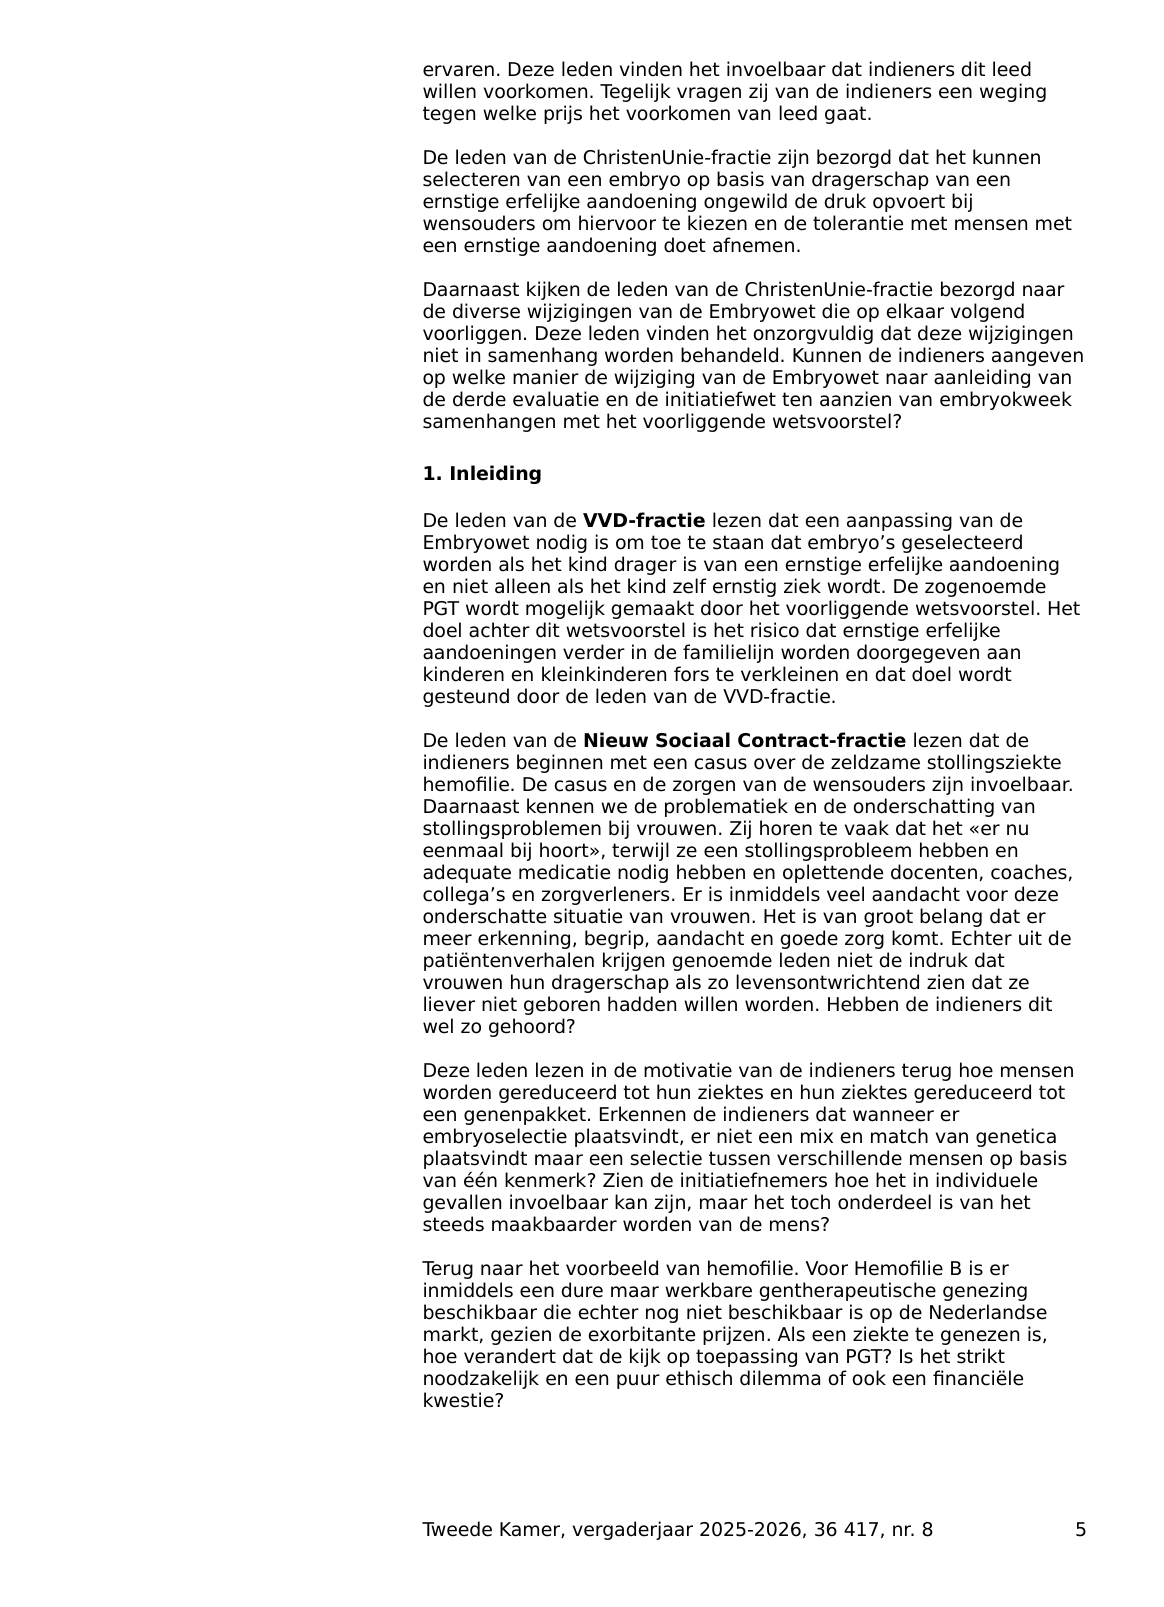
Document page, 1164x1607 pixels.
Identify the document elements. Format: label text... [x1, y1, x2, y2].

text De leden van de ChristenUnie-fractie zijn bezorgd dat het kunnen selecteren van een embryo op basis van dragerschap van een ernstige erfelijke aandoening ongewild de druk opvoert bij wensouders om hiervoor te kiezen en de tolerantie met mensen met een ernstige aandoening doet afnemen. [422, 147, 1087, 257]
text Deze leden lezen in de motivatie van de indieners terug hoe mensen worden gereduceerd tot hun ziektes en hun ziektes gereduceerd tot een genenpakket. Erkennen de indieners dat wanneer er embryoselectie plaatsvindt, er niet een mix en match van genetica plaatsvindt maar een selectie tussen verschillende mensen op basis van één kenmerk? Zien de initiatiefnemers hoe het in individuele gevallen invoelbaar kan zijn, maar het toch onderdeel is van het steeds maakbaarder worden van de mens? [422, 1060, 1087, 1236]
text Terug naar het voorbeeld van hemofilie. Voor Hemofilie B is er inmiddels een dure maar werkbare gentherapeutische genezing beschikbaar die echter nog niet beschikbaar is op de Nederlandse markt, gezien de exorbitante prijzen. Als een ziekte te genezen is, hoe verandert dat de kijk op toepassing van PGT? Is het strikt noodzakelijk en een puur ethisch dilemma of ook een financiële kwestie? [422, 1258, 1087, 1412]
text De leden van de VVD-fractie lezen dat een aanpassing van de Embryowet nodig is om toe te staan dat embryo’s geselecteerd worden als het kind drager is van een ernstige erfelijke aandoening en niet alleen als het kind zelf ernstig ziek wordt. De zogenoemde PGT wordt mogelijk gemaakt door het voorliggende wetsvoorstel. Het doel achter dit wetsvoorstel is het risico dat ernstige erfelijke aandoeningen verder in de familielijn worden doorgegeven aan kinderen en kleinkinderen fors te verkleinen en dat doel wordt gesteund door de leden van de VVD-fractie. [422, 510, 1087, 708]
text Daarnaast kijken de leden van de ChristenUnie-fractie bezorgd naar de diverse wijzigingen van de Embryowet die op elkaar volgend voorliggen. Deze leden vinden het onzorgvuldig dat deze wijzigingen niet in samenhang worden behandeld. Kunnen de indieners aangeven op welke manier de wijziging van de Embryowet naar aanleiding van de derde evaluatie en de initiatiefwet ten aanzien van embryokweek samenhangen met het voorliggende wetsvoorstel? [422, 279, 1087, 433]
text De leden van de Nieuw Sociaal Contract-fractie lezen dat de indieners beginnen met een casus over de zeldzame stollingsziekte hemofilie. De casus en de zorgen van de wensouders zijn invoelbaar. Daarnaast kennen we de problematiek en de onderschatting van stollingsproblemen bij vrouwen. Zij horen te vaak dat het «er nu eenmaal bij hoort», terwijl ze een stollingsprobleem hebben en adequate medicatie nodig hebben en oplettende docenten, coaches, collega’s en zorgverleners. Er is inmiddels veel aandacht voor deze onderschatte situatie van vrouwen. Het is van groot belang dat er meer erkenning, begrip, aandacht en goede zorg komt. Echter uit de patiëntenverhalen krijgen genoemde leden niet de indruk dat vrouwen hun dragerschap als zo levensontwrichtend zien dat ze liever niet geboren hadden willen worden. Hebben de indieners dit wel zo gehoord? [422, 730, 1087, 1038]
subtitle 1. Inleiding [422, 463, 1087, 485]
text ervaren. Deze leden vinden het invoelbaar dat indieners dit leed willen voorkomen. Tegelijk vragen zij van de indieners een weging tegen welke prijs het voorkomen van leed gaat. [422, 59, 1087, 125]
